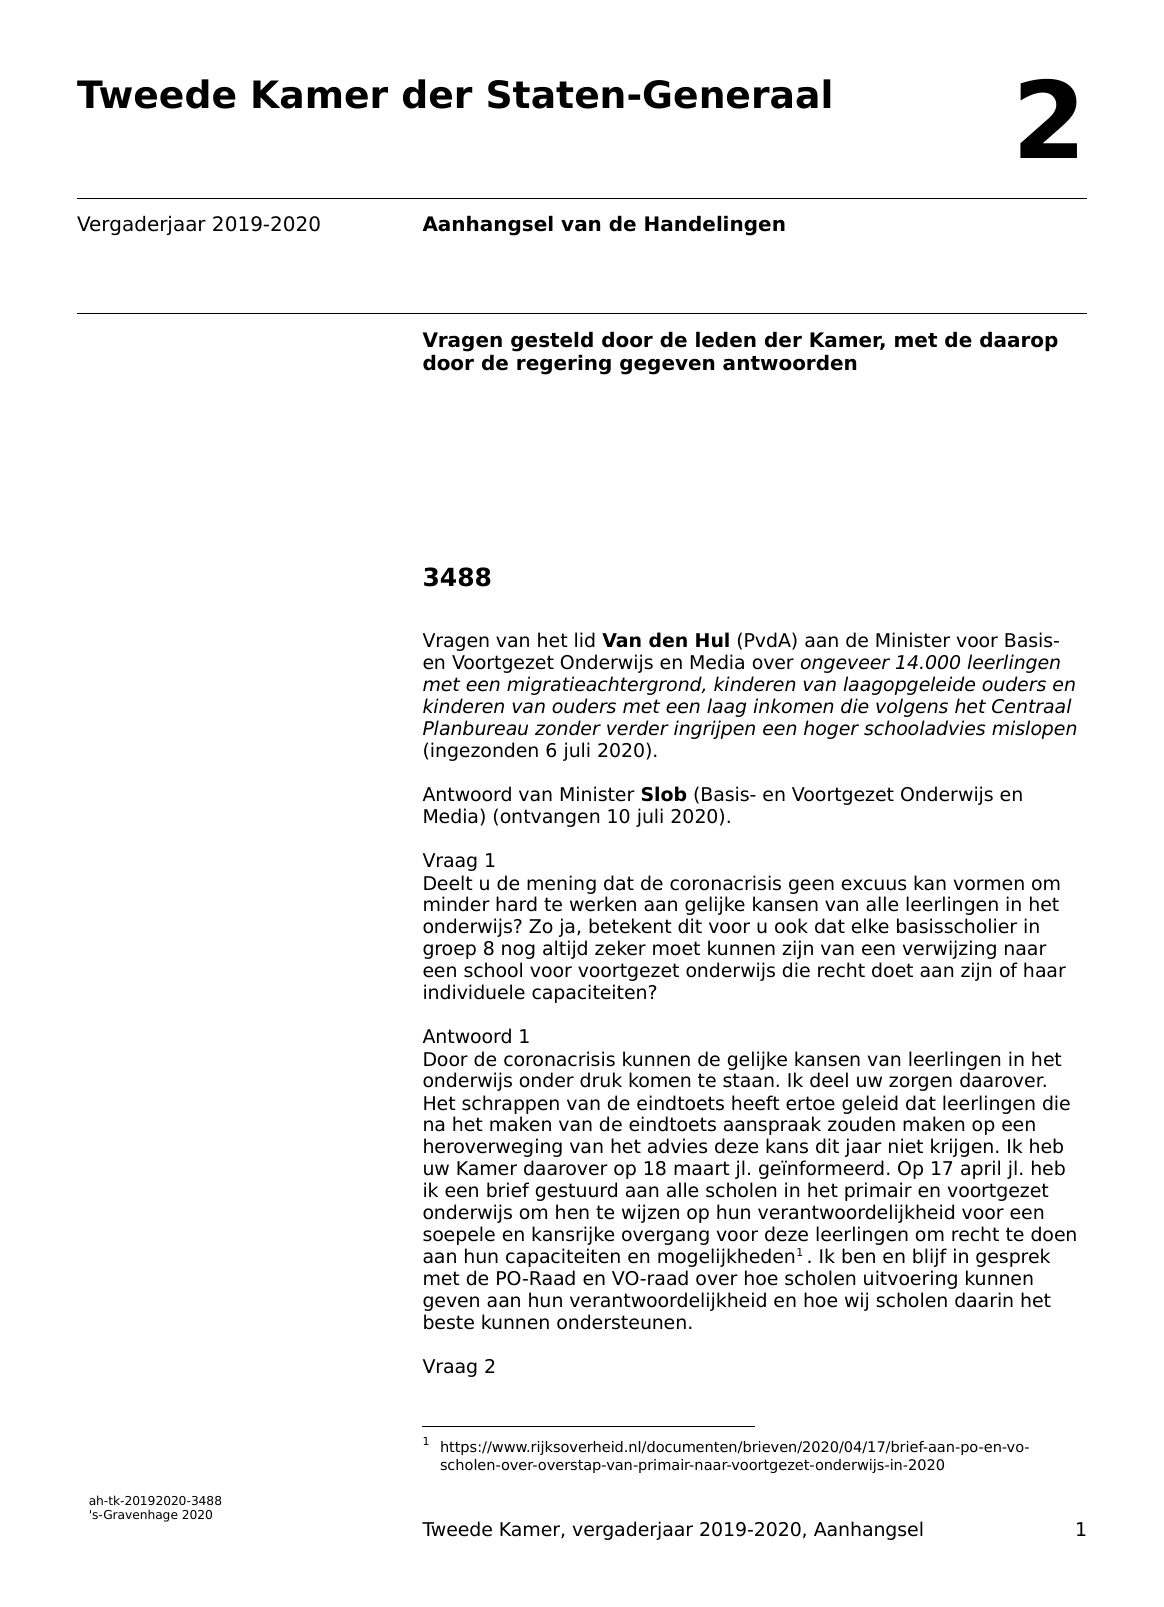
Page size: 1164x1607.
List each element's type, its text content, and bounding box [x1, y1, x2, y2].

table_cell Vragen gesteld door de leden der Kamer, met de daarop door de regering gegeven antwoorden [422, 314, 1087, 375]
table_header Tweede Kamer der Staten-Generaal [77, 59, 886, 198]
table_header 2 [886, 59, 1087, 198]
table_cell [77, 314, 422, 375]
text ah-tk-20192020-3488 [88, 1494, 323, 1508]
table_cell Aanhangsel van de Handelingen [422, 199, 1087, 313]
text 's-Gravenhage 2020 [88, 1508, 323, 1522]
text Door de coronacrisis kunnen de gelijke kansen van leerlingen in het onderwijs onder druk komen te staan. Ik deel uw zorgen daarover. Het schrappen van de eindtoets heeft ertoe geleid dat leerlingen die na het maken van de eindtoets aanspraak zouden maken op een heroverweging van het advies deze kans dit jaar niet krijgen. Ik heb uw Kamer daarover op 18 maart jl. geïnformeerd. Op 17 april jl. heb ik een brief gestuurd aan alle scholen in het primair en voortgezet onderwijs om hen te wijzen op hun verantwoordelijkheid voor een soepele en kansrijke overgang voor deze leerlingen om recht te doen aan hun capaciteiten en mogelijkheden. Ik ben en blijf in gesprek met de PO-Raad en VO-raad over hoe scholen uitvoering kunnen geven aan hun verantwoordelijkheid en hoe wij scholen daarin het beste kunnen ondersteunen. [422, 1048, 1087, 1334]
text Vraag 2 [422, 1356, 1087, 1378]
text 3488 [422, 563, 1087, 592]
text https://www.rijksoverheid.nl/documenten/brieven/2020/04/17/brief-aan-po-en-vo-scholen-over-overstap-van-primair-naar-voortgezet-onderwijs-in-2020 [422, 1435, 1087, 1474]
text Deelt u de mening dat de coronacrisis geen excuus kan vormen om minder hard te werken aan gelijke kansen van alle leerlingen in het onderwijs? Zo ja, betekent dit voor u ook dat elke basisscholier in groep 8 nog altijd zeker moet kunnen zijn van een verwijzing naar een school voor voortgezet onderwijs die recht doet aan zijn of haar individuele capaciteiten? [422, 872, 1087, 1004]
table_cell Vergaderjaar 2019-2020 [77, 199, 422, 313]
text Vragen van het lid Van den Hul (PvdA) aan de Minister voor Basis- en Voortgezet Onderwijs en Media over ongeveer 14.000 leerlingen met een migratieachtergrond, kinderen van laagopgeleide ouders en kinderen van ouders met een laag inkomen die volgens het Centraal Planbureau zonder verder ingrijpen een hoger schooladvies mislopen (ingezonden 6 juli 2020). [422, 630, 1087, 762]
text Antwoord 1 [422, 1026, 1087, 1048]
text Vraag 1 [422, 850, 1087, 872]
text Antwoord van Minister Slob (Basis- en Voortgezet Onderwijs en Media) (ontvangen 10 juli 2020). [422, 784, 1087, 828]
